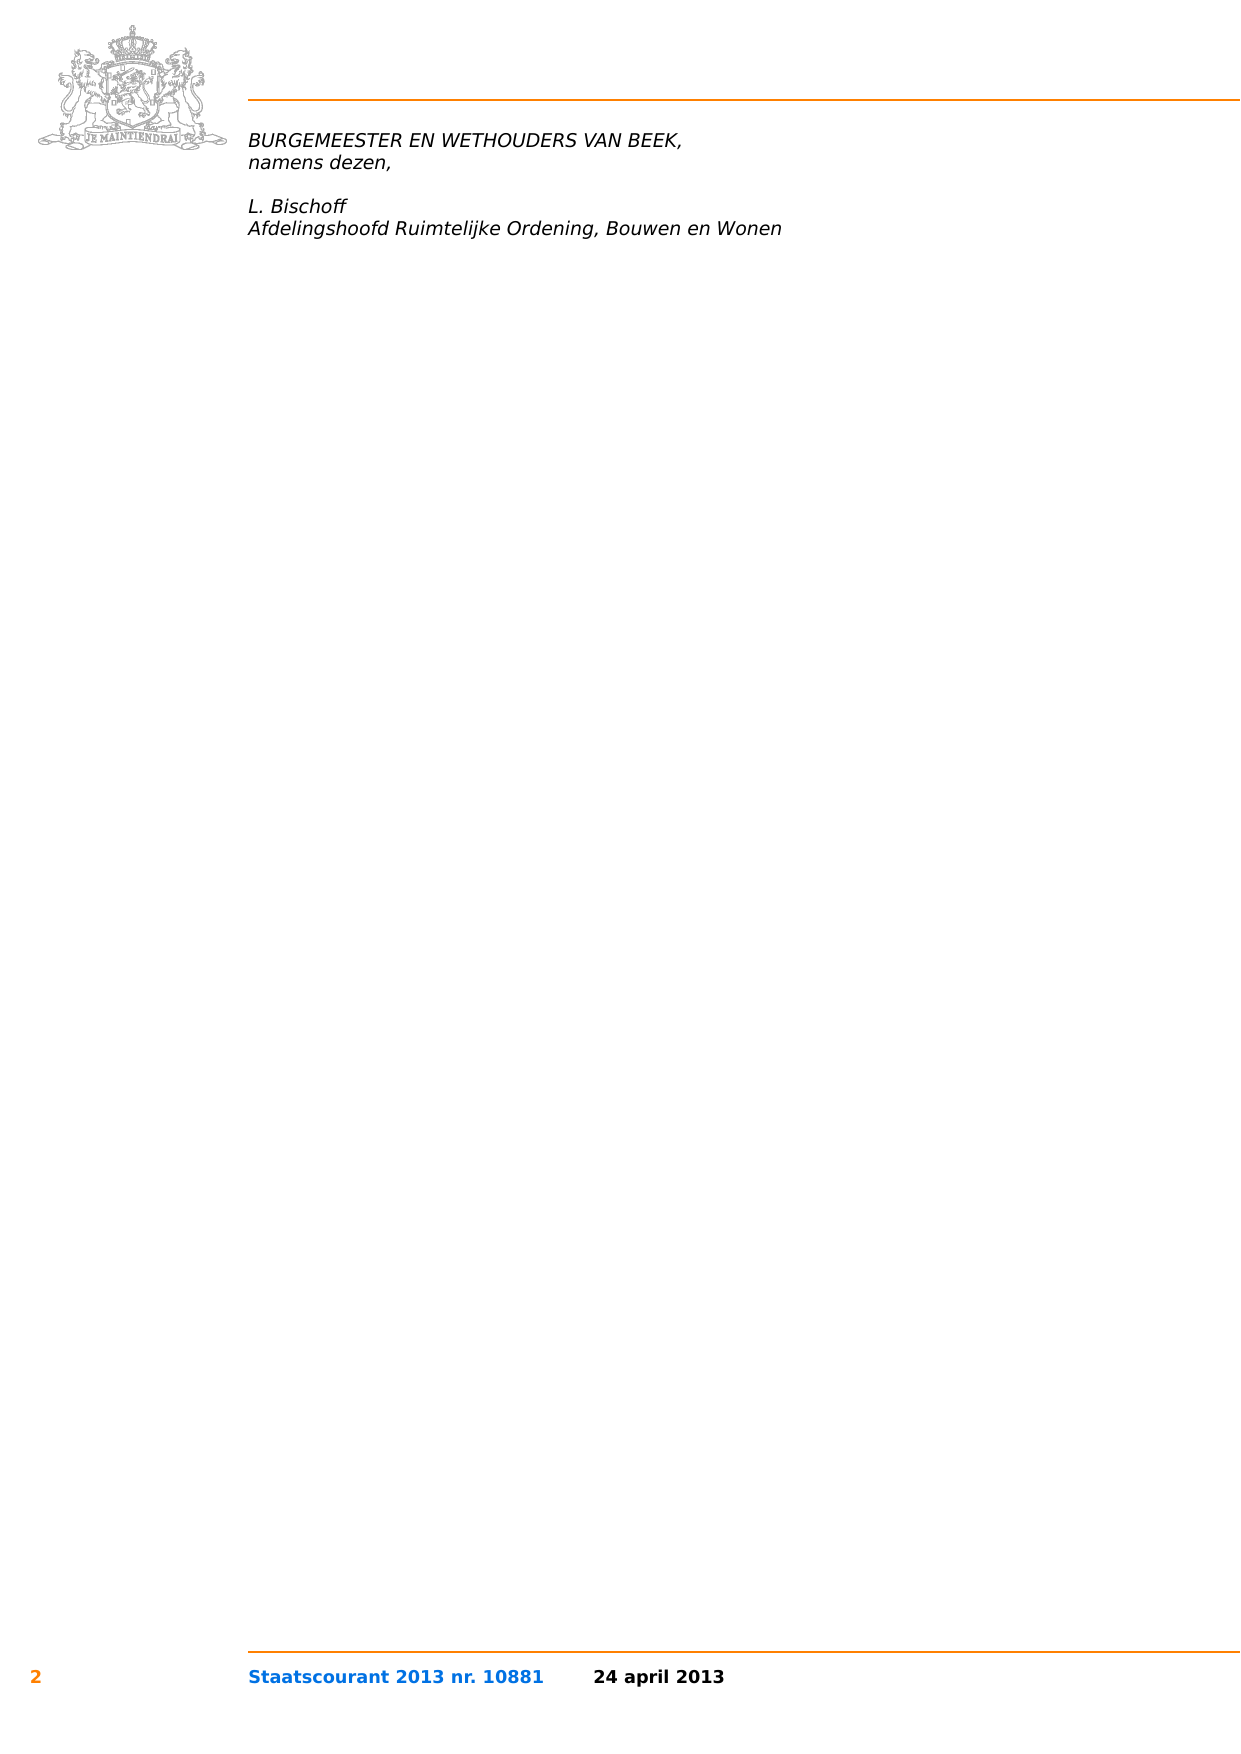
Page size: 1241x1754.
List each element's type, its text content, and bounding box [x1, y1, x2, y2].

picture [38, 25, 227, 150]
text BURGEMEESTER EN WETHOUDERS VAN BEEK, namens dezen, L. Bischoff Afdelingshoofd Ruimtelijke Ordening, Bouwen en Wonen [248, 130, 1163, 240]
